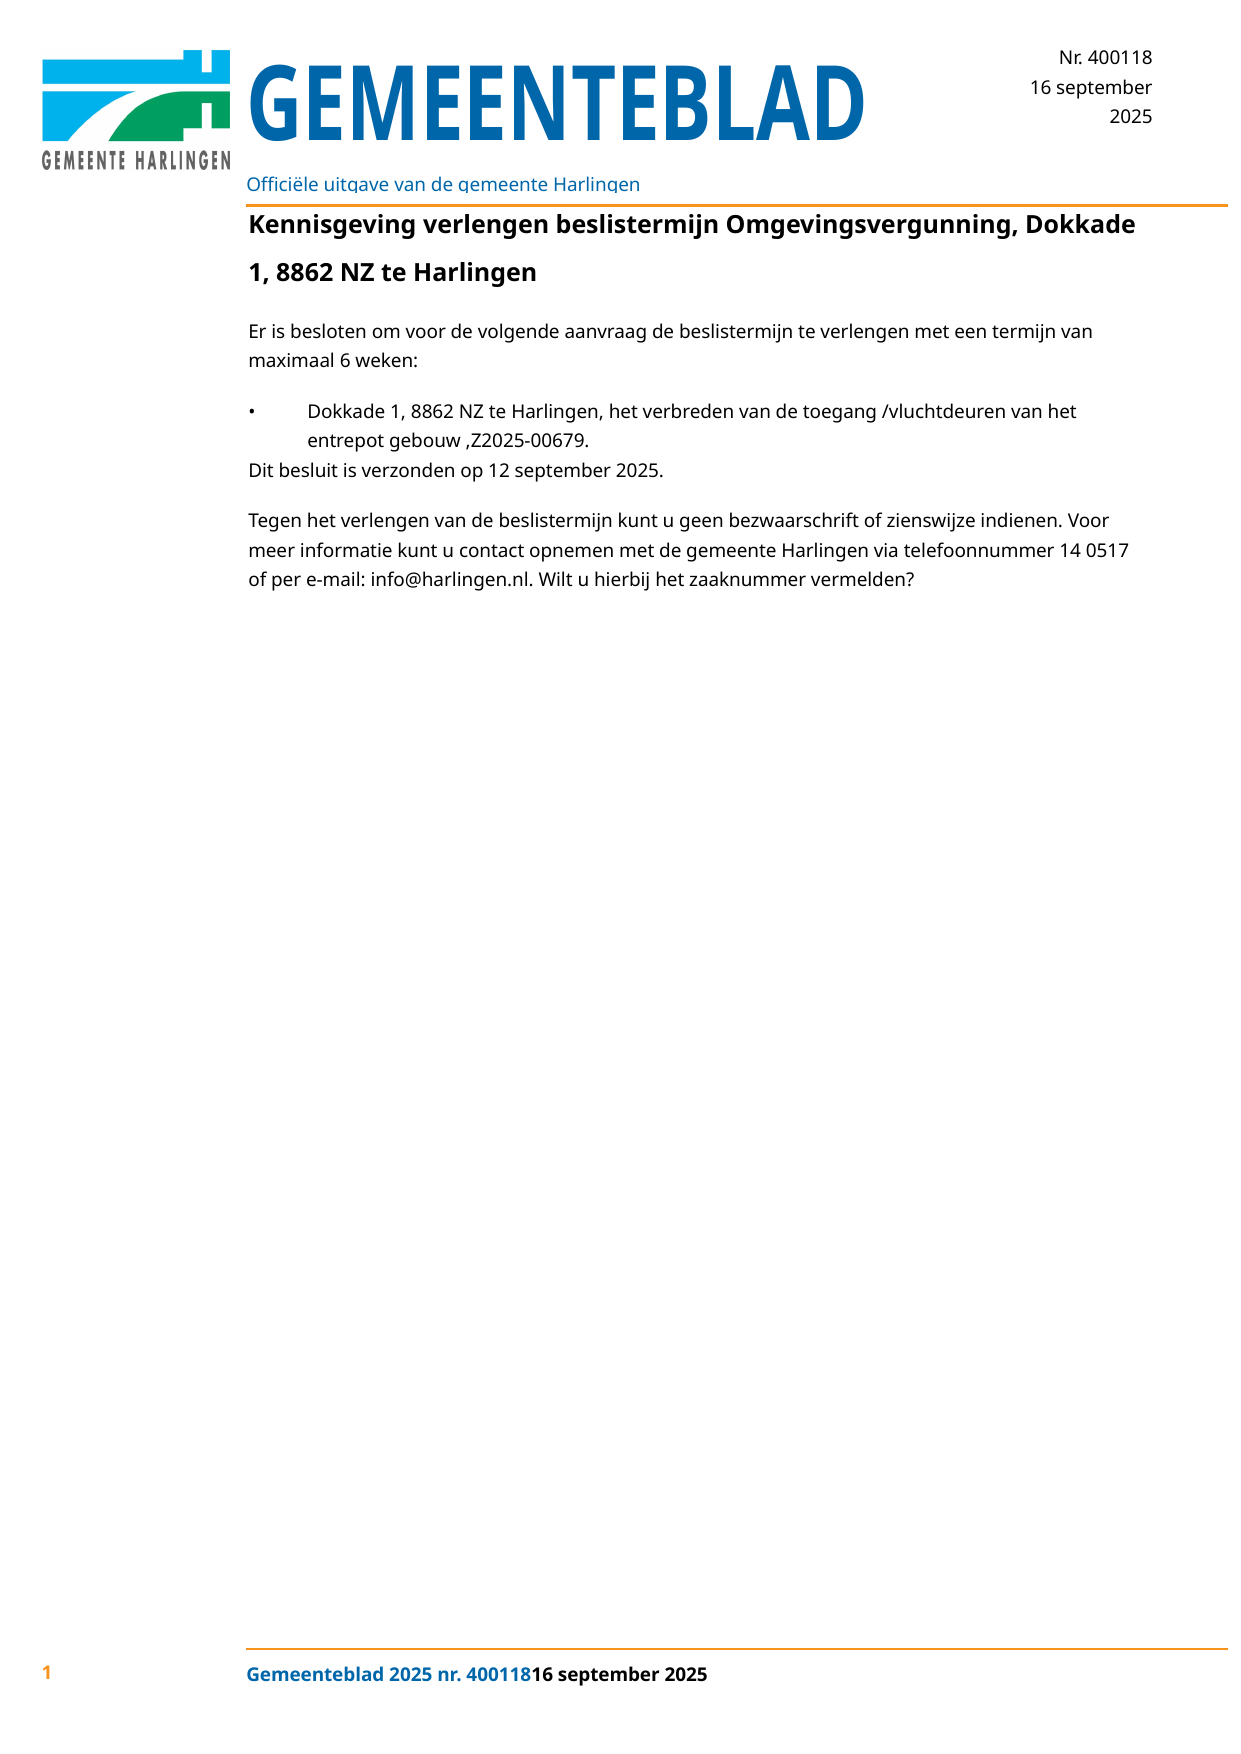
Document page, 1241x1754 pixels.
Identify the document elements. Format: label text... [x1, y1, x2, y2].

text Dit besluit is verzonden op 12 september 2025. [248, 457, 1152, 483]
list Dokkade 1, 8862 NZ te Harlingen, het verbreden van de toegang /vluchtdeuren van het entrepot gebouw ,Z2025-00679. [248, 398, 1152, 453]
picture [41, 47, 231, 172]
text Tegen het verlengen van de beslistermijn kunt u geen bezwaarschrift of zienswijze indienen. Voor meer informatie kunt u contact opnemen met de gemeente Harlingen via telefoonnummer 14 0517 of per e-mail: info@harlingen.nl. Wilt u hierbij het zaaknummer vermelden? [248, 507, 1152, 592]
text Kennisgeving verlengen beslistermijn Omgevingsvergunning, Dokkade 1, 8862 NZ te Harlingen [248, 207, 1152, 288]
text Er is besloten om voor de volgende aanvraag de beslistermijn te verlengen met een termijn van maximaal 6 weken: [248, 318, 1152, 373]
